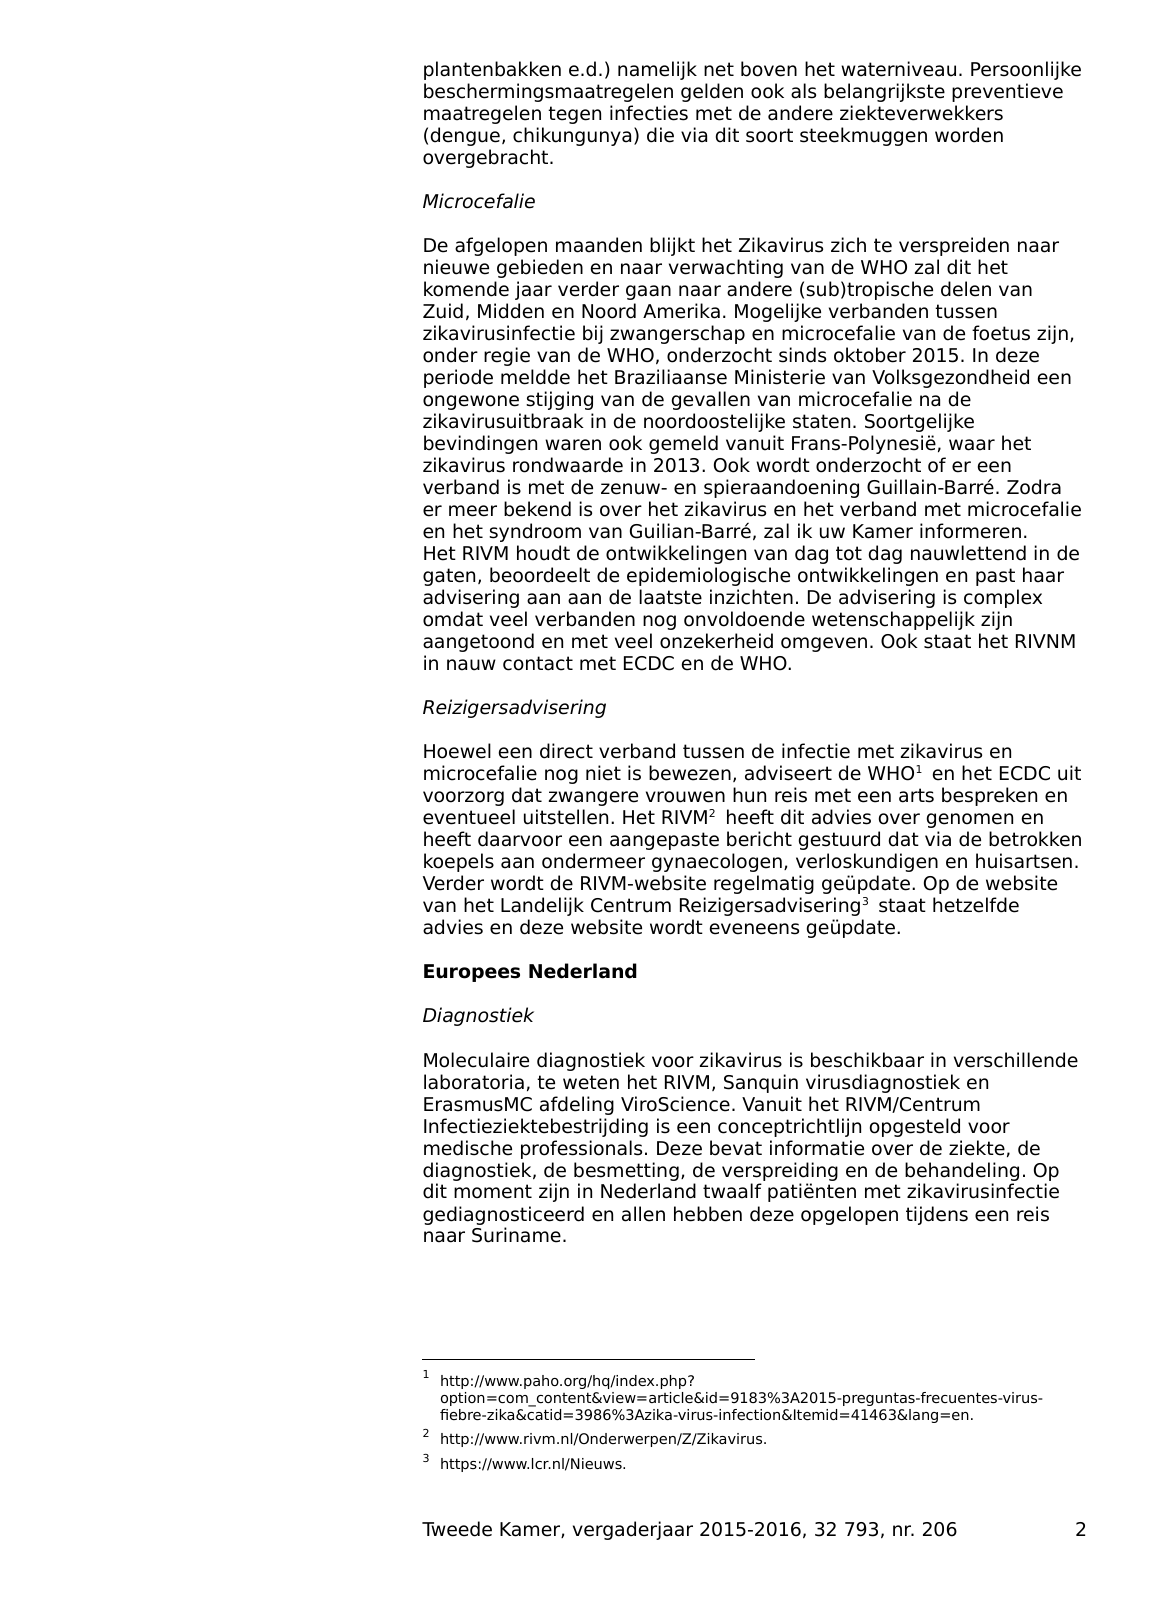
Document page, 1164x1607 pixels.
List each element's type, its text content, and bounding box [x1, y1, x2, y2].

text Het RIVM houdt de ontwikkelingen van dag tot dag nauwlettend in de gaten, beoordeelt de epidemiologische ontwikkelingen en past haar advisering aan aan de laatste inzichten. De advisering is complex omdat veel verbanden nog onvoldoende wetenschappelijk zijn aangetoond en met veel onzekerheid omgeven. Ook staat het RIVNM in nauw contact met ECDC en de WHO. [422, 543, 1087, 675]
text Moleculaire diagnostiek voor zikavirus is beschikbaar in verschillende laboratoria, te weten het RIVM, Sanquin virusdiagnostiek en ErasmusMC afdeling ViroScience. Vanuit het RIVM/Centrum Infectieziektebestrijding is een conceptrichtlijn opgesteld voor medische professionals. Deze bevat informatie over de ziekte, de diagnostiek, de besmetting, de verspreiding en de behandeling. Op dit moment zijn in Nederland twaalf patiënten met zikavirusinfectie gediagnosticeerd en allen hebben deze opgelopen tijdens een reis naar Suriname. [422, 1049, 1087, 1247]
text http://www.rivm.nl/Onderwerpen/Z/Zikavirus. [422, 1427, 1087, 1449]
text https://www.lcr.nl/Nieuws. [422, 1452, 1087, 1474]
text Hoewel een direct verband tussen de infectie met zikavirus en microcefalie nog niet is bewezen, adviseert de WHO en het ECDC uit voorzorg dat zwangere vrouwen hun reis met een arts bespreken en eventueel uitstellen. Het RIVM heeft dit advies over genomen en heeft daarvoor een aangepaste bericht gestuurd dat via de betrokken koepels aan ondermeer gynaecologen, verloskundigen en huisartsen. Verder wordt de RIVM-website regelmatig geüpdate. Op de website van het Landelijk Centrum Reizigersadvisering staat hetzelfde advies en deze website wordt eveneens geüpdate. [422, 741, 1087, 939]
text http://www.paho.org/hq/index.php?option=com_content&view=article&id=9183%3A2015-preguntas-frecuentes-virus-fiebre-zika&catid=3986%3Azika-virus-infection&Itemid=41463&lang=en. [422, 1368, 1087, 1424]
text De afgelopen maanden blijkt het Zikavirus zich te verspreiden naar nieuwe gebieden en naar verwachting van de WHO zal dit het komende jaar verder gaan naar andere (sub)tropische delen van Zuid, Midden en Noord Amerika. Mogelijke verbanden tussen zikavirusinfectie bij zwangerschap en microcefalie van de foetus zijn, onder regie van de WHO, onderzocht sinds oktober 2015. In deze periode meldde het Braziliaanse Ministerie van Volksgezondheid een ongewone stijging van de gevallen van microcefalie na de zikavirusuitbraak in de noordoostelijke staten. Soortgelijke bevindingen waren ook gemeld vanuit Frans-Polynesië, waar het zikavirus rondwaarde in 2013. Ook wordt onderzocht of er een verband is met de zenuw- en spieraandoening Guillain-Barré. Zodra er meer bekend is over het zikavirus en het verband met microcefalie en het syndroom van Guilian-Barré, zal ik uw Kamer informeren. [422, 235, 1087, 543]
subtitle Reizigersadvisering [422, 697, 1087, 719]
subtitle Microcefalie [422, 191, 1087, 213]
text plantenbakken e.d.) namelijk net boven het waterniveau. Persoonlijke beschermingsmaatregelen gelden ook als belangrijkste preventieve maatregelen tegen infecties met de andere ziekteverwekkers (dengue, chikungunya) die via dit soort steekmuggen worden overgebracht. [422, 59, 1087, 169]
subtitle Europees Nederland [422, 961, 1087, 983]
subtitle Diagnostiek [422, 1005, 1087, 1027]
